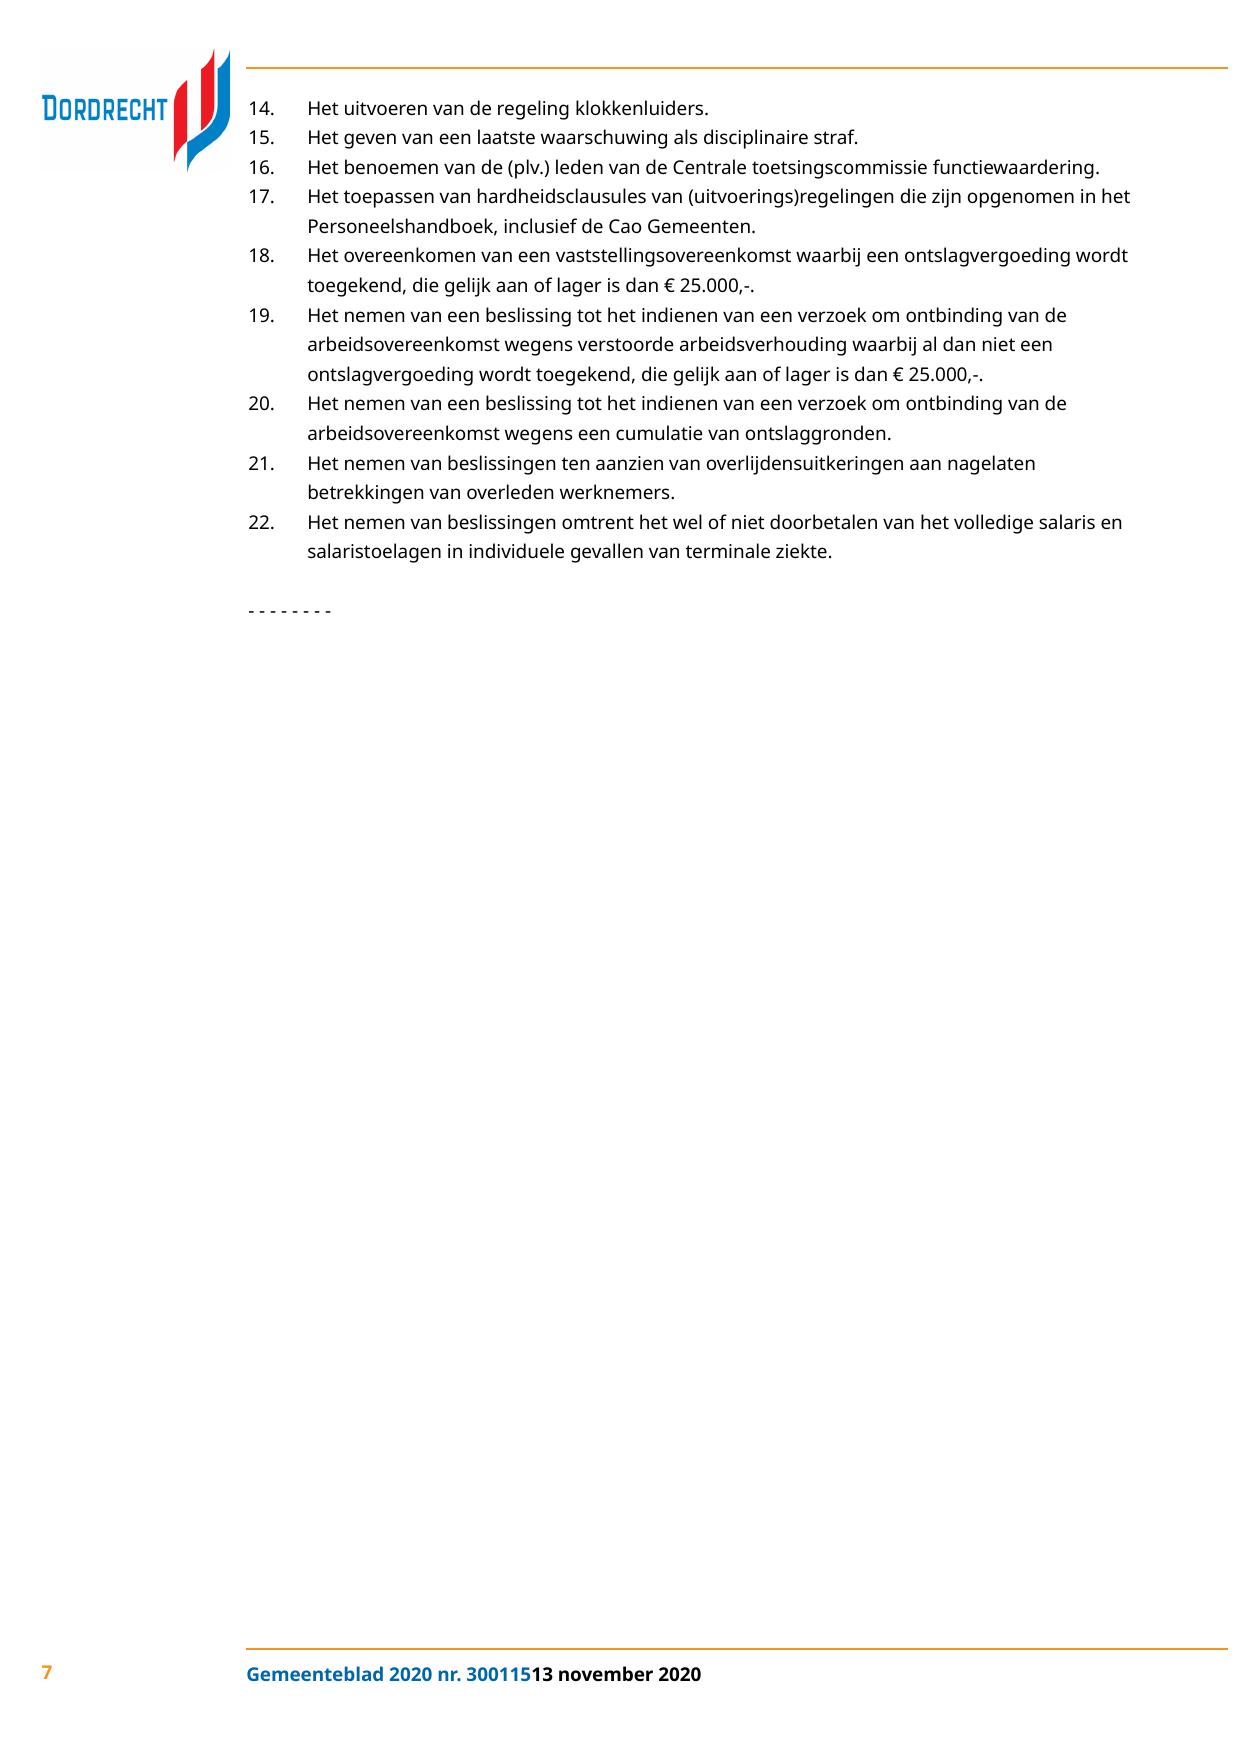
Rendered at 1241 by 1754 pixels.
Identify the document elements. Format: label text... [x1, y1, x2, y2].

text - - - - - - - - [248, 598, 1152, 623]
picture [41, 47, 231, 172]
list Het nemen van een beslissing tot het indienen van een verzoek om ontbinding van de arbeidsovereenkomst wegens een cumulatie van ontslaggronden. [248, 391, 1152, 446]
list Het overeenkomen van een vaststellingsovereenkomst waarbij een ontslagvergoeding wordt toegekend, die gelijk aan of lager is dan € 25.000,-. [248, 243, 1152, 298]
list Het nemen van beslissingen ten aanzien van overlijdensuitkeringen aan nagelaten betrekkingen van overleden werknemers. [248, 450, 1152, 505]
list Het geven van een laatste waarschuwing als disciplinaire straf. [248, 124, 1152, 150]
list Het benoemen van de (plv.) leden van de Centrale toetsingscommissie functiewaardering. [248, 154, 1152, 180]
list Het toepassen van hardheidsclausules van (uitvoerings)regelingen die zijn opgenomen in het Personeelshandboek, inclusief de Cao Gemeenten. [248, 183, 1152, 239]
list Het uitvoeren van de regeling klokkenluiders. [248, 95, 1152, 121]
list Het nemen van beslissingen omtrent het wel of niet doorbetalen van het volledige salaris en salaristoelagen in individuele gevallen van terminale ziekte. [248, 509, 1152, 564]
list Het nemen van een beslissing tot het indienen van een verzoek om ontbinding van de arbeidsovereenkomst wegens verstoorde arbeidsverhouding waarbij al dan niet een ontslagvergoeding wordt toegekend, die gelijk aan of lager is dan € 25.000,-. [248, 302, 1152, 387]
